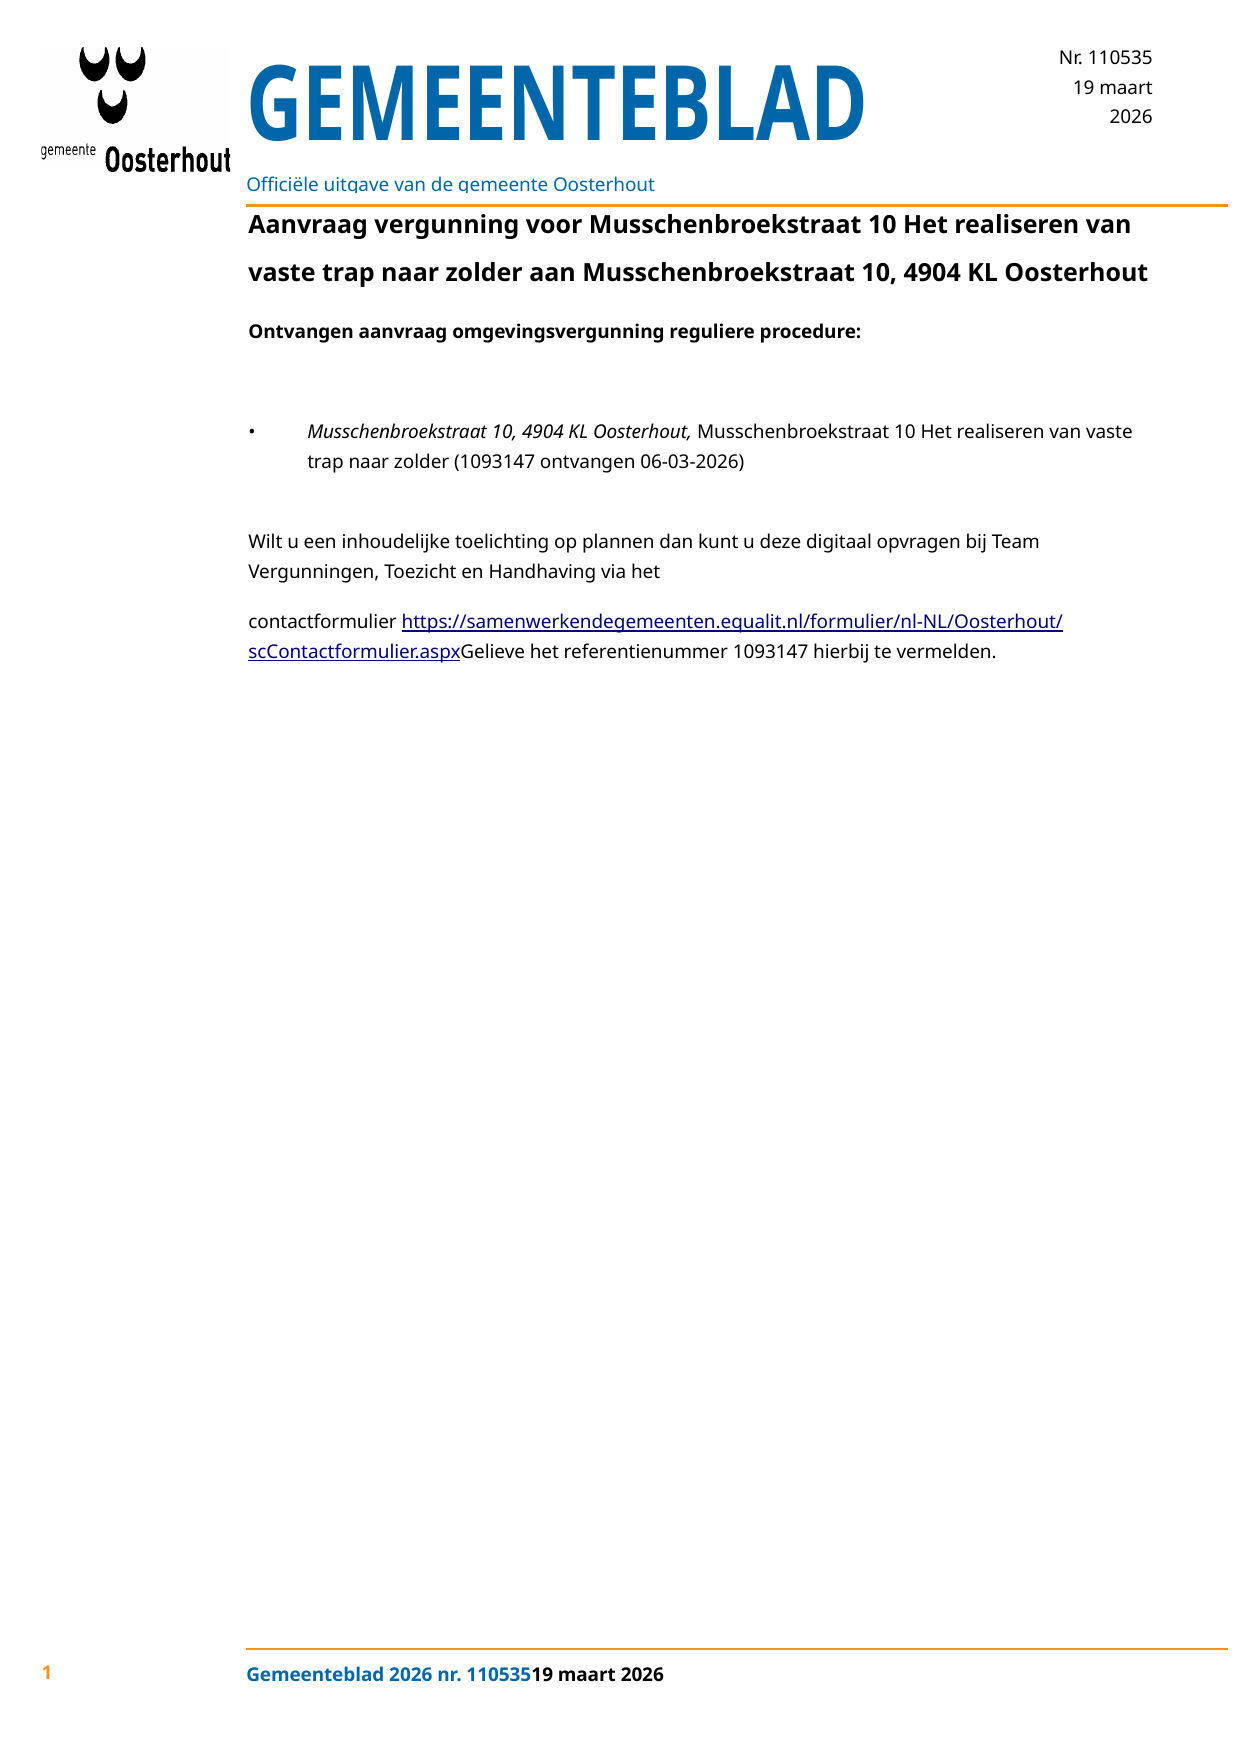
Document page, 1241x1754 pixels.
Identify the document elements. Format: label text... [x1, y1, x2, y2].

text Aanvraag vergunning voor Musschenbroekstraat 10 Het realiseren van vaste trap naar zolder aan Musschenbroekstraat 10, 4904 KL Oosterhout [248, 207, 1152, 288]
text contactformulier https://samenwerkendegemeenten.equalit.nl/formulier/nl-NL/Oosterhout/scContactformulier.aspxGelieve het referentienummer 1093147 hierbij te vermelden. [248, 608, 1152, 664]
text Wilt u een inhoudelijke toelichting op plannen dan kunt u deze digitaal opvragen bij Team Vergunningen, Toezicht en Handhaving via het [248, 528, 1152, 584]
text Ontvangen aanvraag omgevingsvergunning reguliere procedure: [248, 318, 1152, 344]
list Musschenbroekstraat 10, 4904 KL Oosterhout, Musschenbroekstraat 10 Het realiseren van vaste trap naar zolder (1093147 ontvangen 06-03-2026) [248, 419, 1152, 474]
picture [41, 47, 231, 172]
